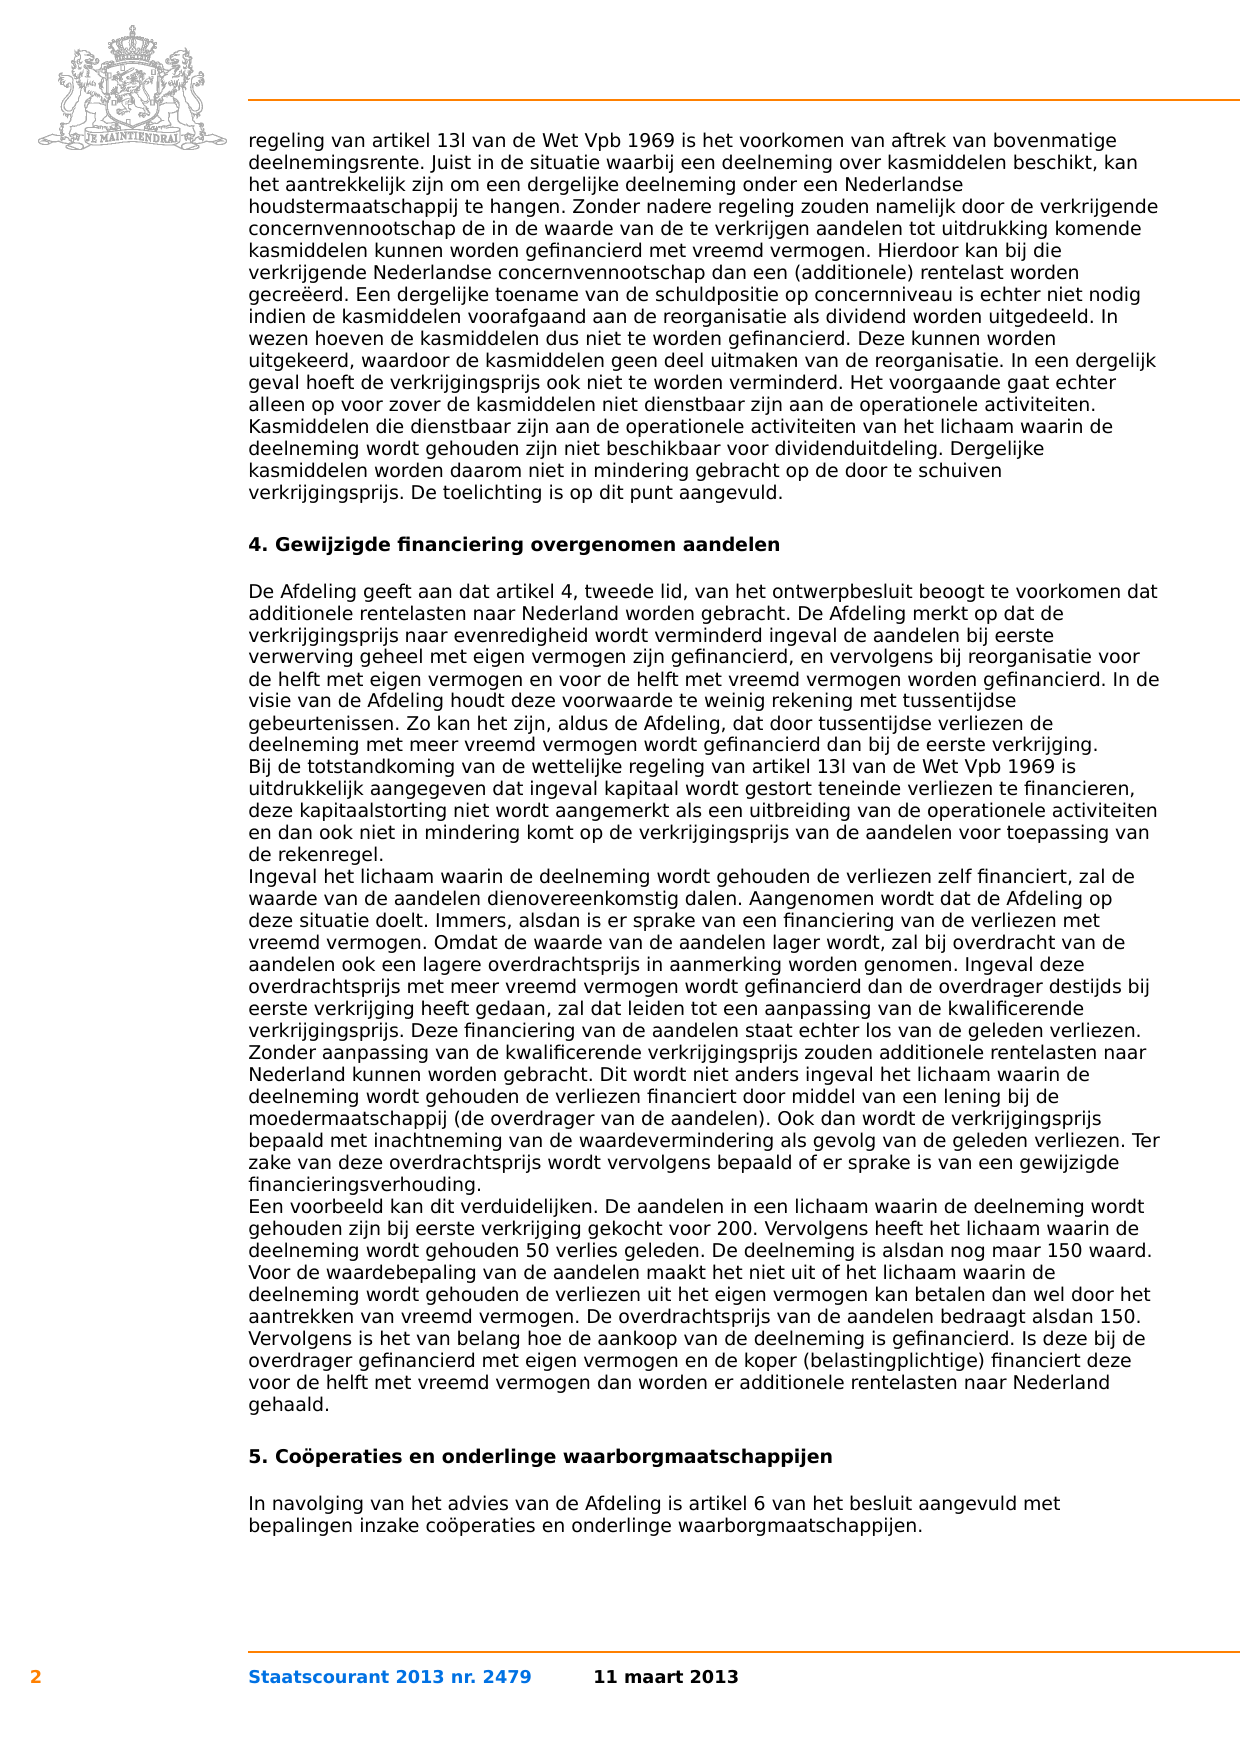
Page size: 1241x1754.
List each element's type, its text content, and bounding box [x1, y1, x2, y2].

text regeling van artikel 13l van de Wet Vpb 1969 is het voorkomen van aftrek van bovenmatige deelnemingsrente. Juist in de situatie waarbij een deelneming over kasmiddelen beschikt, kan het aantrekkelijk zijn om een dergelijke deelneming onder een Nederlandse houdstermaatschappij te hangen. Zonder nadere regeling zouden namelijk door de verkrijgende concernvennootschap de in de waarde van de te verkrijgen aandelen tot uitdrukking komende kasmiddelen kunnen worden gefinancierd met vreemd vermogen. Hierdoor kan bij die verkrijgende Nederlandse concernvennootschap dan een (additionele) rentelast worden gecreëerd. Een dergelijke toename van de schuldpositie op concernniveau is echter niet nodig indien de kasmiddelen voorafgaand aan de reorganisatie als dividend worden uitgedeeld. In wezen hoeven de kasmiddelen dus niet te worden gefinancierd. Deze kunnen worden uitgekeerd, waardoor de kasmiddelen geen deel uitmaken van de reorganisatie. In een dergelijk geval hoeft de verkrijgingsprijs ook niet te worden verminderd. Het voorgaande gaat echter alleen op voor zover de kasmiddelen niet dienstbaar zijn aan de operationele activiteiten. Kasmiddelen die dienstbaar zijn aan de operationele activiteiten van het lichaam waarin de deelneming wordt gehouden zijn niet beschikbaar voor dividenduitdeling. Dergelijke kasmiddelen worden daarom niet in mindering gebracht op de door te schuiven verkrijgingsprijs. De toelichting is op dit punt aangevuld. [248, 130, 1163, 503]
text Een voorbeeld kan dit verduidelijken. De aandelen in een lichaam waarin de deelneming wordt gehouden zijn bij eerste verkrijging gekocht voor 200. Vervolgens heeft het lichaam waarin de deelneming wordt gehouden 50 verlies geleden. De deelneming is alsdan nog maar 150 waard. Voor de waardebepaling van de aandelen maakt het niet uit of het lichaam waarin de deelneming wordt gehouden de verliezen uit het eigen vermogen kan betalen dan wel door het aantrekken van vreemd vermogen. De overdrachtsprijs van de aandelen bedraagt alsdan 150. Vervolgens is het van belang hoe de aankoop van de deelneming is gefinancierd. Is deze bij de overdrager gefinancierd met eigen vermogen en de koper (belastingplichtige) financiert deze voor de helft met vreemd vermogen dan worden er additionele rentelasten naar Nederland gehaald. [248, 1196, 1163, 1416]
text Ingeval het lichaam waarin de deelneming wordt gehouden de verliezen zelf financiert, zal de waarde van de aandelen dienovereenkomstig dalen. Aangenomen wordt dat de Afdeling op deze situatie doelt. Immers, alsdan is er sprake van een financiering van de verliezen met vreemd vermogen. Omdat de waarde van de aandelen lager wordt, zal bij overdracht van de aandelen ook een lagere overdrachtsprijs in aanmerking worden genomen. Ingeval deze overdrachtsprijs met meer vreemd vermogen wordt gefinancierd dan de overdrager destijds bij eerste verkrijging heeft gedaan, zal dat leiden tot een aanpassing van de kwalificerende verkrijgingsprijs. Deze financiering van de aandelen staat echter los van de geleden verliezen. Zonder aanpassing van de kwalificerende verkrijgingsprijs zouden additionele rentelasten naar Nederland kunnen worden gebracht. Dit wordt niet anders ingeval het lichaam waarin de deelneming wordt gehouden de verliezen financiert door middel van een lening bij de moedermaatschappij (de overdrager van de aandelen). Ook dan wordt de verkrijgingsprijs bepaald met inachtneming van de waardevermindering als gevolg van de geleden verliezen. Ter zake van deze overdrachtsprijs wordt vervolgens bepaald of er sprake is van een gewijzigde financieringsverhouding. [248, 866, 1163, 1196]
subtitle 5. Coöperaties en onderlinge waarborgmaatschappijen [248, 1446, 1163, 1468]
text De Afdeling geeft aan dat artikel 4, tweede lid, van het ontwerpbesluit beoogt te voorkomen dat additionele rentelasten naar Nederland worden gebracht. De Afdeling merkt op dat de verkrijgingsprijs naar evenredigheid wordt verminderd ingeval de aandelen bij eerste verwerving geheel met eigen vermogen zijn gefinancierd, en vervolgens bij reorganisatie voor de helft met eigen vermogen en voor de helft met vreemd vermogen worden gefinancierd. In de visie van de Afdeling houdt deze voorwaarde te weinig rekening met tussentijdse gebeurtenissen. Zo kan het zijn, aldus de Afdeling, dat door tussentijdse verliezen de deelneming met meer vreemd vermogen wordt gefinancierd dan bij de eerste verkrijging. [248, 581, 1163, 756]
subtitle 4. Gewijzigde financiering overgenomen aandelen [248, 533, 1163, 556]
text In navolging van het advies van de Afdeling is artikel 6 van het besluit aangevuld met bepalingen inzake coöperaties en onderlinge waarborgmaatschappijen. [248, 1493, 1163, 1537]
text Bij de totstandkoming van de wettelijke regeling van artikel 13l van de Wet Vpb 1969 is uitdrukkelijk aangegeven dat ingeval kapitaal wordt gestort teneinde verliezen te financieren, deze kapitaalstorting niet wordt aangemerkt als een uitbreiding van de operationele activiteiten en dan ook niet in mindering komt op de verkrijgingsprijs van de aandelen voor toepassing van de rekenregel. [248, 756, 1163, 866]
picture [38, 25, 227, 150]
